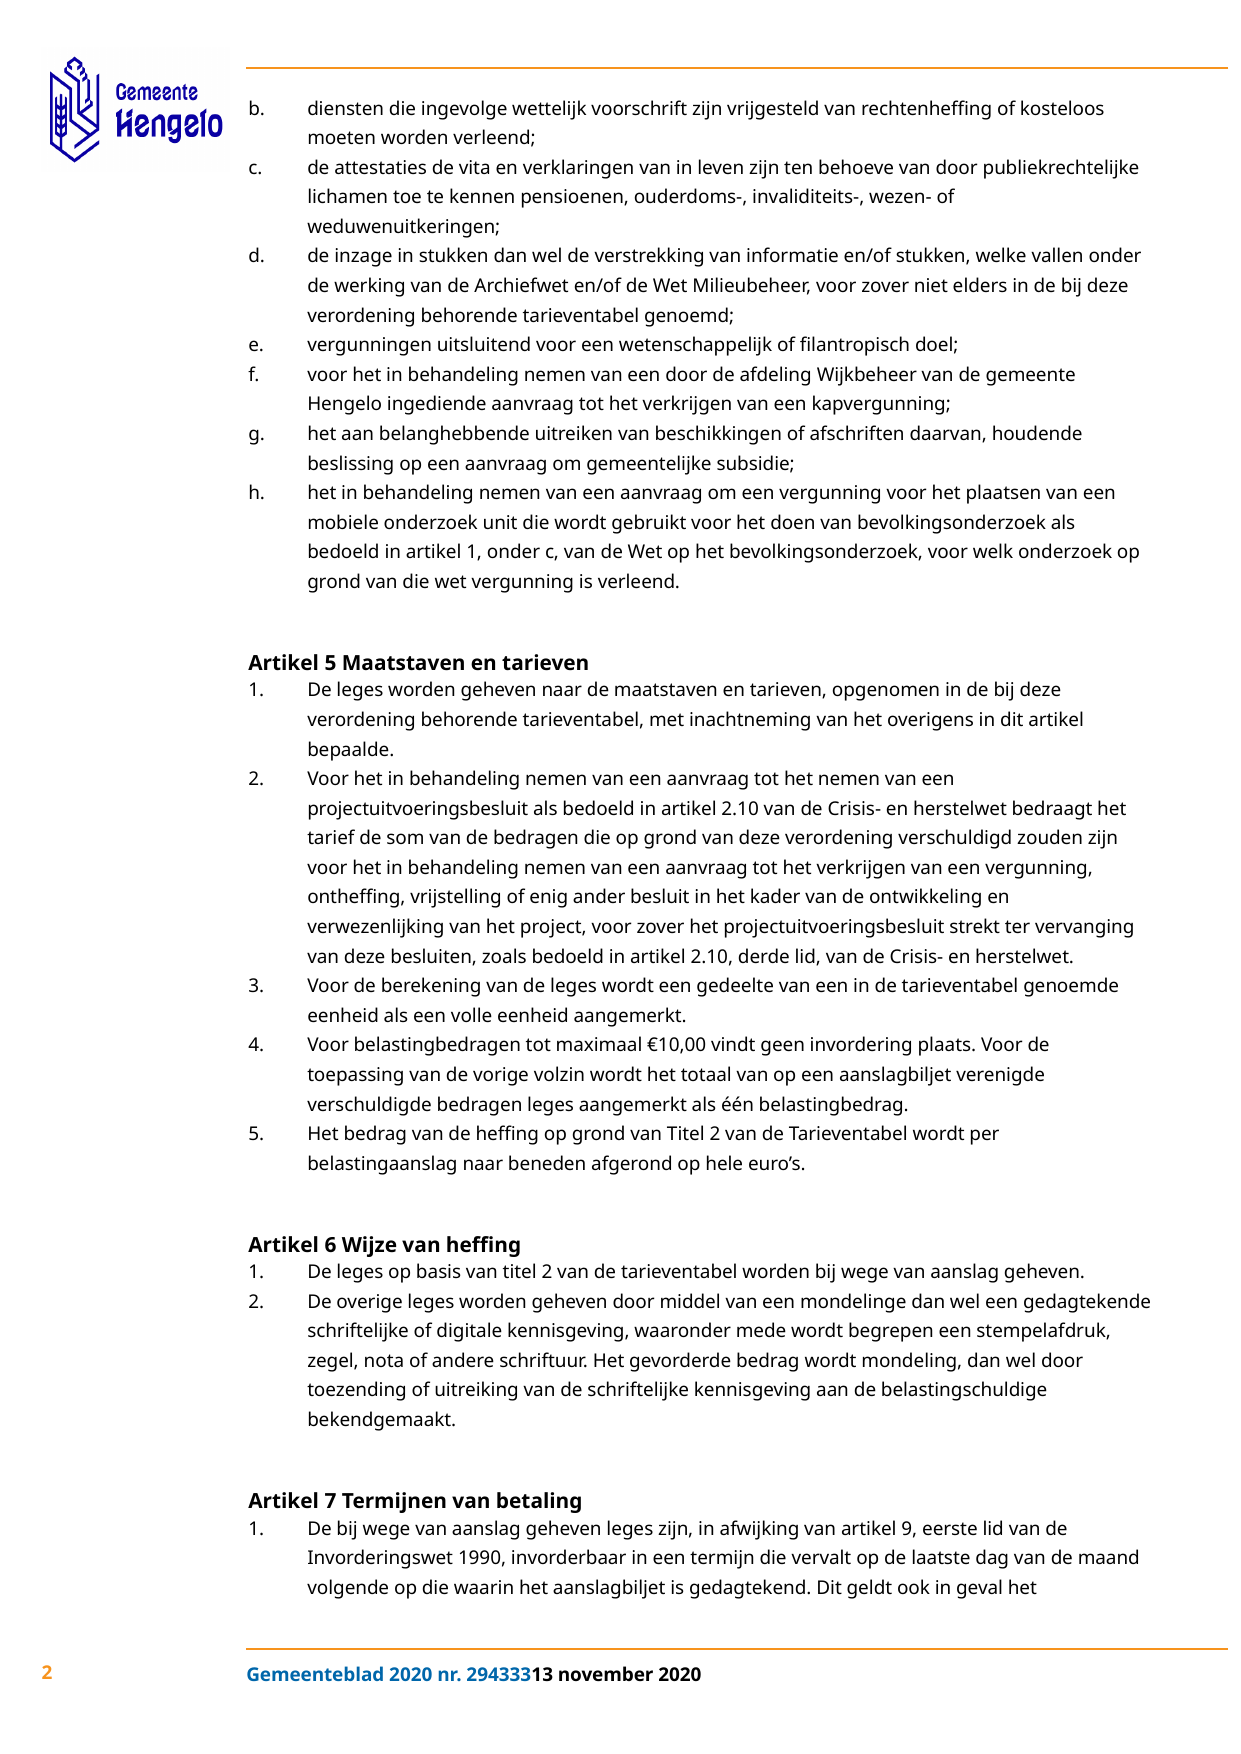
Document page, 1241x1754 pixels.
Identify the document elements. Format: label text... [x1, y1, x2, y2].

list De bij wege van aanslag geheven leges zijn, in afwijking van artikel 9, eerste lid van de Invorderingswet 1990, invorderbaar in een termijn die vervalt op de laatste dag van de maand volgende op die waarin het aanslagbiljet is gedagtekend. Dit geldt ook in geval het [248, 1515, 1152, 1599]
list vergunningen uitsluitend voor een wetenschappelijk of filantropisch doel; [248, 331, 1152, 357]
text Artikel 7 Termijnen van betaling [248, 1486, 1152, 1515]
list De leges worden geheven naar de maatstaven en tarieven, opgenomen in de bij deze verordening behorende tarieventabel, met inachtneming van het overigens in dit artikel bepaalde. [248, 677, 1152, 761]
list het in behandeling nemen van een aanvraag om een vergunning voor het plaatsen van een mobiele onderzoek unit die wordt gebruikt voor het doen van bevolkingsonderzoek als bedoeld in artikel 1, onder c, van de Wet op het bevolkingsonderzoek, voor welk onderzoek op grond van die wet vergunning is verleend. [248, 479, 1152, 594]
list het aan belanghebbende uitreiken van beschikkingen of afschriften daarvan, houdende beslissing op een aanvraag om gemeentelijke subsidie; [248, 420, 1152, 476]
list de inzage in stukken dan wel de verstrekking van informatie en/of stukken, welke vallen onder de werking van de Archiefwet en/of de Wet Milieubeheer, voor zover niet elders in de bij deze verordening behorende tarieventabel genoemd; [248, 243, 1152, 328]
list De leges op basis van titel 2 van de tarieventabel worden bij wege van aanslag geheven. [248, 1258, 1152, 1284]
text Artikel 6 Wijze van heffing [248, 1230, 1152, 1258]
list Het bedrag van de heffing op grond van Titel 2 van de Tarieventabel wordt per belastingaanslag naar beneden afgerond op hele euro’s. [248, 1120, 1152, 1176]
list Voor de berekening van de leges wordt een gedeelte van een in de tarieventabel genoemde eenheid als een volle eenheid aangemerkt. [248, 972, 1152, 1028]
picture [41, 47, 231, 172]
list diensten die ingevolge wettelijk voorschrift zijn vrijgesteld van rechtenheffing of kosteloos moeten worden verleend; [248, 95, 1152, 150]
list Voor belastingbedragen tot maximaal €10,00 vindt geen invordering plaats. Voor de toepassing van de vorige volzin wordt het totaal van op een aanslagbiljet verenigde verschuldigde bedragen leges aangemerkt als één belastingbedrag. [248, 1032, 1152, 1116]
list Voor het in behandeling nemen van een aanvraag tot het nemen van een projectuitvoeringsbesluit als bedoeld in artikel 2.10 van de Crisis- en herstelwet bedraagt het tarief de som van de bedragen die op grond van deze verordening verschuldigd zouden zijn voor het in behandeling nemen van een aanvraag tot het verkrijgen van een vergunning, ontheffing, vrijstelling of enig ander besluit in het kader van de ontwikkeling en verwezenlijking van het project, voor zover het projectuitvoeringsbesluit strekt ter vervanging van deze besluiten, zoals bedoeld in artikel 2.10, derde lid, van de Crisis- en herstelwet. [248, 765, 1152, 968]
text Artikel 5 Maatstaven en tarieven [248, 648, 1152, 677]
list de attestaties de vita en verklaringen van in leven zijn ten behoeve van door publiekrechtelijke lichamen toe te kennen pensioenen, ouderdoms-, invaliditeits-, wezen- of weduwenuitkeringen; [248, 154, 1152, 239]
list De overige leges worden geheven door middel van een mondelinge dan wel een gedagtekende schriftelijke of digitale kennisgeving, waaronder mede wordt begrepen een stempelafdruk, zegel, nota of andere schriftuur. Het gevorderde bedrag wordt mondeling, dan wel door toezending of uitreiking van de schriftelijke kennisgeving aan de belastingschuldige bekendgemaakt. [248, 1288, 1152, 1432]
list voor het in behandeling nemen van een door de afdeling Wijkbeheer van de gemeente Hengelo ingediende aanvraag tot het verkrijgen van een kapvergunning; [248, 361, 1152, 416]
